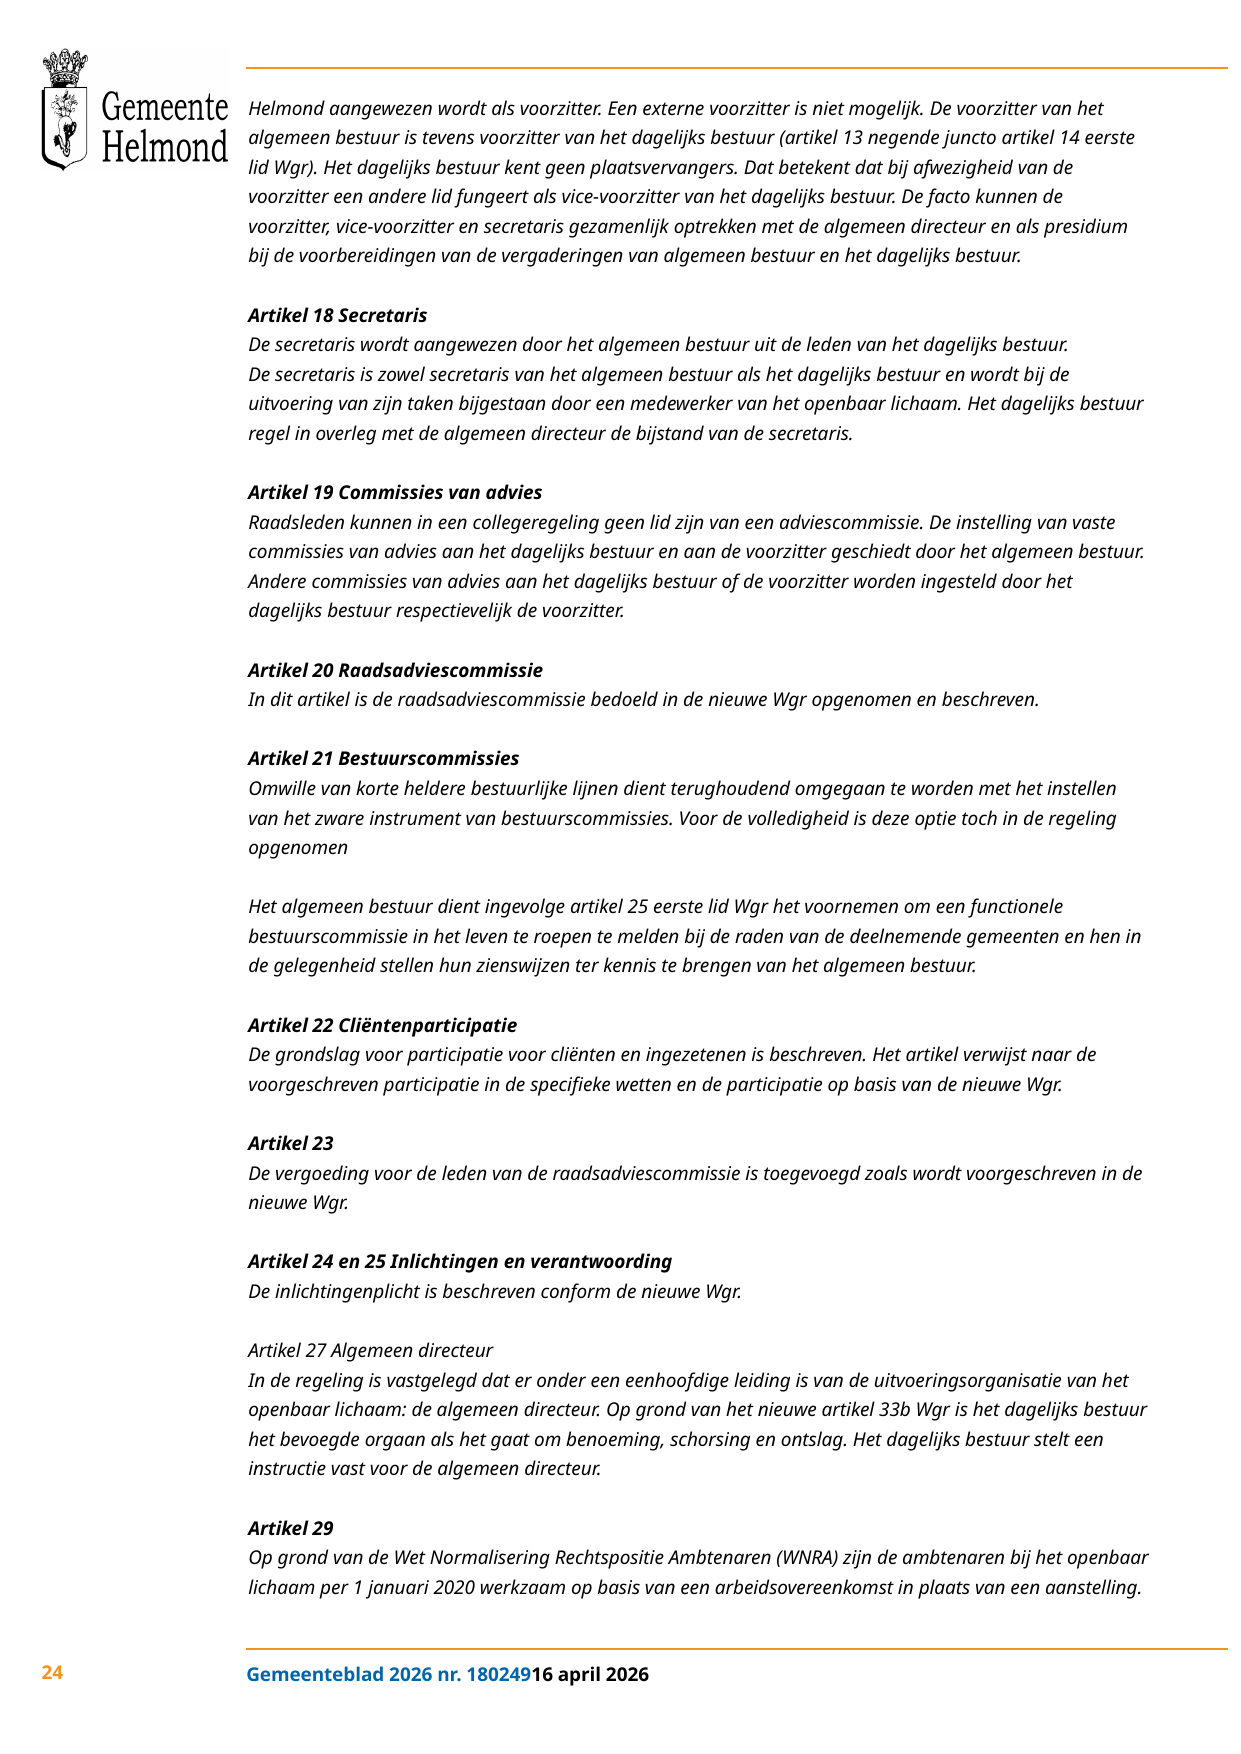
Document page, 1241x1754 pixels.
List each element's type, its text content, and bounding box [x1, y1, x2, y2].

text De secretaris is zowel secretaris van het algemeen bestuur als het dagelijks bestuur en wordt bij de uitvoering van zijn taken bijgestaan door een medewerker van het openbaar lichaam. Het dagelijks bestuur regel in overleg met de algemeen directeur de bijstand van de secretaris. [248, 361, 1152, 446]
text Artikel 22 Cliëntenparticipatie [248, 1012, 1152, 1038]
text De grondslag voor participatie voor cliënten en ingezetenen is beschreven. Het artikel verwijst naar de voorgeschreven participatie in de specifieke wetten en de participatie op basis van de nieuwe Wgr. [248, 1041, 1152, 1097]
text Artikel 24 en 25 Inlichtingen en verantwoording [248, 1248, 1152, 1274]
text Artikel 29 [248, 1515, 1152, 1541]
picture [41, 47, 231, 172]
text Artikel 21 Bestuurscommissies [248, 746, 1152, 771]
text In dit artikel is de raadsadviescommissie bedoeld in de nieuwe Wgr opgenomen en beschreven. [248, 686, 1152, 712]
text In de regeling is vastgelegd dat er onder een eenhoofdige leiding is van de uitvoeringsorganisatie van het openbaar lichaam: de algemeen directeur. Op grond van het nieuwe artikel 33b Wgr is het dagelijks bestuur het bevoegde orgaan als het gaat om benoeming, schorsing en ontslag. Het dagelijks bestuur stelt een instructie vast voor de algemeen directeur. [248, 1367, 1152, 1481]
text Artikel 18 Secretaris [248, 302, 1152, 328]
text Omwille van korte heldere bestuurlijke lijnen dient terughoudend omgegaan te worden met het instellen van het zware instrument van bestuurscommissies. Voor de volledigheid is deze optie toch in de regeling opgenomen [248, 775, 1152, 860]
text De secretaris wordt aangewezen door het algemeen bestuur uit de leden van het dagelijks bestuur. [248, 331, 1152, 357]
text Artikel 27 Algemeen directeur [248, 1337, 1152, 1363]
text De vergoeding voor de leden van de raadsadviescommissie is toegevoegd zoals wordt voorgeschreven in de nieuwe Wgr. [248, 1160, 1152, 1215]
text Artikel 23 [248, 1130, 1152, 1156]
text De inlichtingenplicht is beschreven conform de nieuwe Wgr. [248, 1278, 1152, 1304]
text Raadsleden kunnen in een collegeregeling geen lid zijn van een adviescommissie. De instelling van vaste commissies van advies aan het dagelijks bestuur en aan de voorzitter geschiedt door het algemeen bestuur. Andere commissies van advies aan het dagelijks bestuur of de voorzitter worden ingesteld door het dagelijks bestuur respectievelijk de voorzitter. [248, 509, 1152, 623]
text Artikel 19 Commissies van advies [248, 479, 1152, 505]
text Helmond aangewezen wordt als voorzitter. Een externe voorzitter is niet mogelijk. De voorzitter van het algemeen bestuur is tevens voorzitter van het dagelijks bestuur (artikel 13 negende juncto artikel 14 eerste lid Wgr). Het dagelijks bestuur kent geen plaatsvervangers. Dat betekent dat bij afwezigheid van de voorzitter een andere lid fungeert als vice-voorzitter van het dagelijks bestuur. De facto kunnen de voorzitter, vice-voorzitter en secretaris gezamenlijk optrekken met de algemeen directeur en als presidium bij de voorbereidingen van de vergaderingen van algemeen bestuur en het dagelijks bestuur. [248, 95, 1152, 268]
text Het algemeen bestuur dient ingevolge artikel 25 eerste lid Wgr het voornemen om een functionele bestuurscommissie in het leven te roepen te melden bij de raden van de deelnemende gemeenten en hen in de gelegenheid stellen hun zienswijzen ter kennis te brengen van het algemeen bestuur. [248, 893, 1152, 978]
text Op grond van de Wet Normalisering Rechtspositie Ambtenaren (WNRA) zijn de ambtenaren bij het openbaar lichaam per 1 januari 2020 werkzaam op basis van een arbeidsovereenkomst in plaats van een aanstelling. [248, 1544, 1152, 1600]
text Artikel 20 Raadsadviescommissie [248, 657, 1152, 683]
